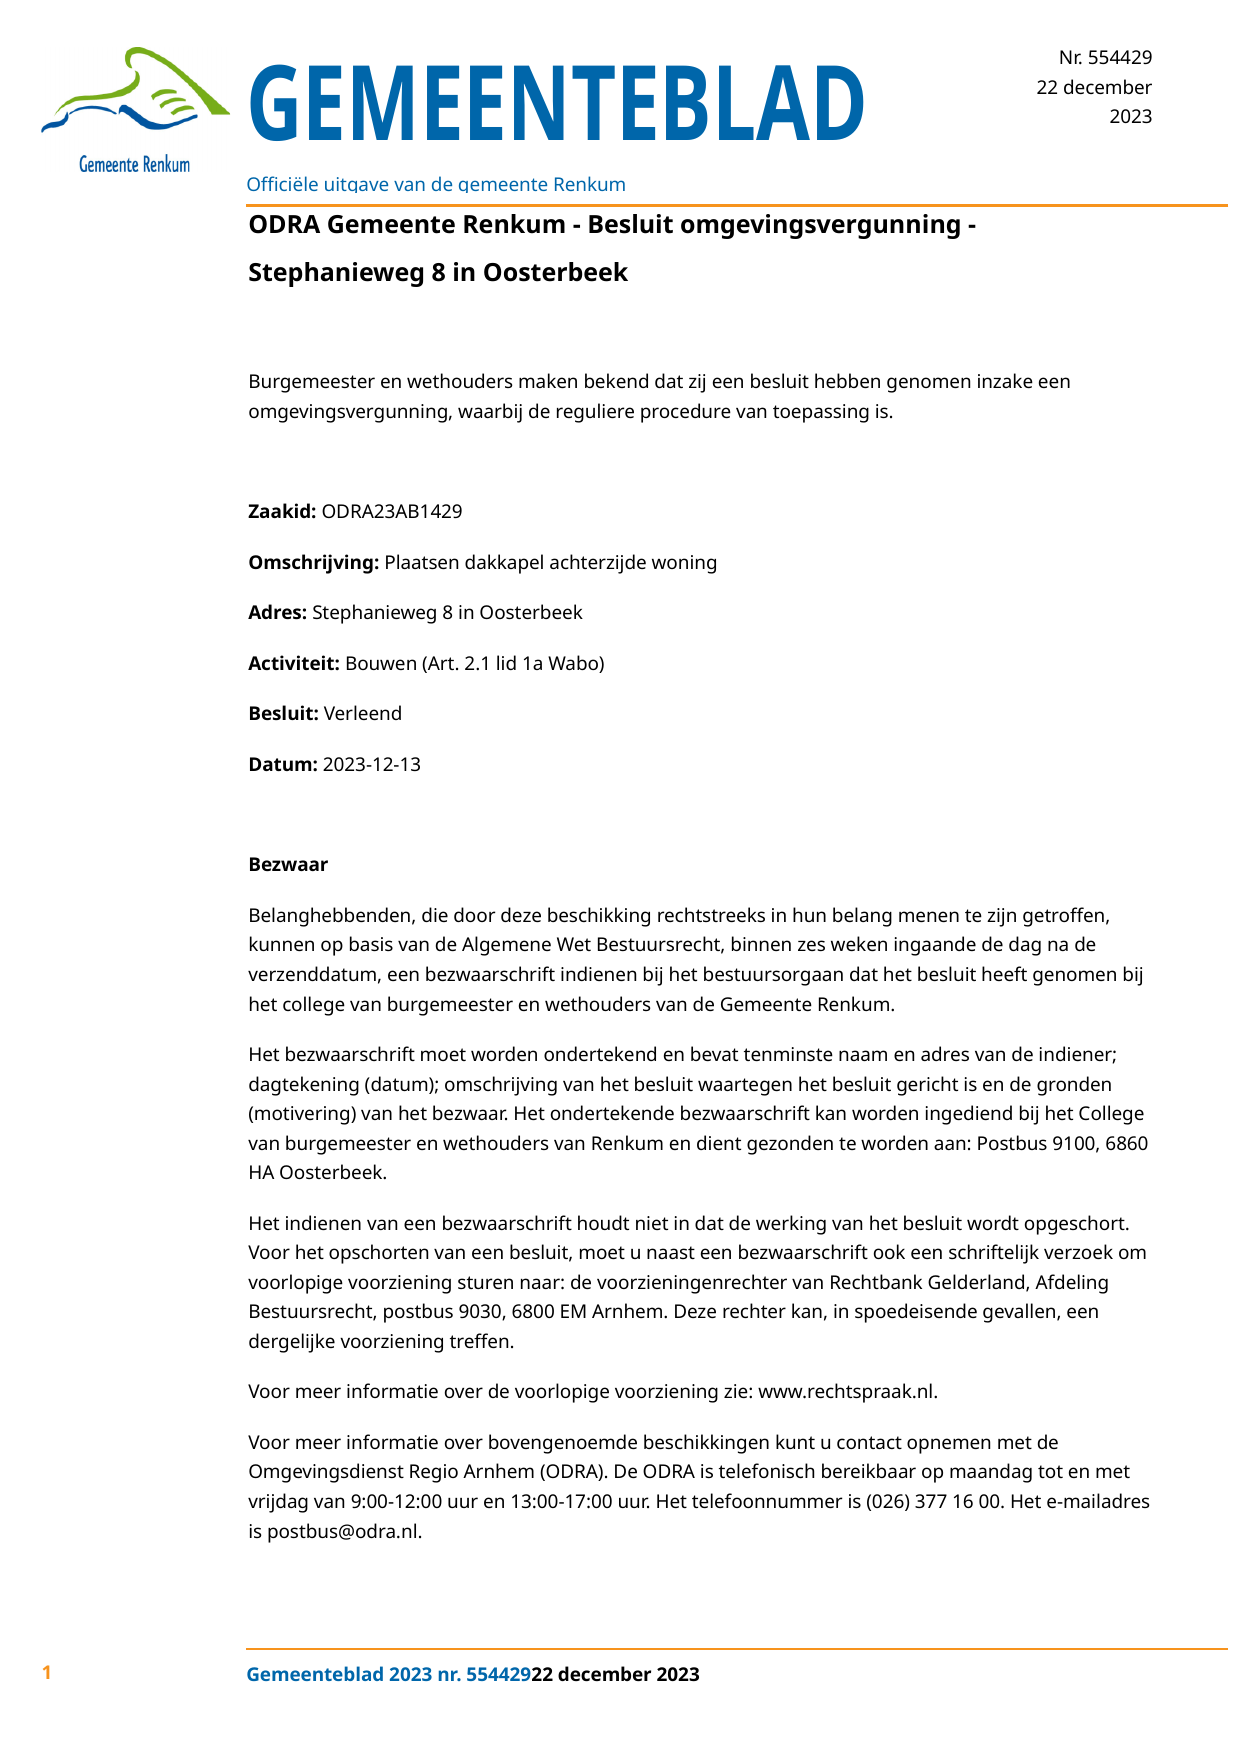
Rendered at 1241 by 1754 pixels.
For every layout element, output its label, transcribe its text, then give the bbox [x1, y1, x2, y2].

text Bezwaar [248, 852, 1152, 877]
text Besluit: Verleend [248, 700, 1152, 726]
text Adres: Stephanieweg 8 in Oosterbeek [248, 599, 1152, 625]
text Omschrijving: Plaatsen dakkapel achterzijde woning [248, 549, 1152, 575]
text Het indienen van een bezwaarschrift houdt niet in dat de werking van het besluit wordt opgeschort. Voor het opschorten van een besluit, moet u naast een bezwaarschrift ook een schriftelijk verzoek om voorlopige voorziening sturen naar: de voorzieningenrechter van Rechtbank Gelderland, Afdeling Bestuursrecht, postbus 9030, 6800 EM Arnhem. Deze rechter kan, in spoedeisende gevallen, een dergelijke voorziening treffen. [248, 1210, 1152, 1354]
text Datum: 2023-12-13 [248, 751, 1152, 777]
picture [41, 47, 231, 172]
text Voor meer informatie over de voorlopige voorziening zie: www.rechtspraak.nl. [248, 1379, 1152, 1404]
text Activiteit: Bouwen (Art. 2.1 lid 1a Wabo) [248, 650, 1152, 676]
text Burgemeester en wethouders maken bekend dat zij een besluit hebben genomen inzake een omgevingsvergunning, waarbij de reguliere procedure van toepassing is. [248, 368, 1152, 424]
text Zaakid: ODRA23AB1429 [248, 499, 1152, 524]
text Het bezwaarschrift moet worden ondertekend en bevat tenminste naam en adres van de indiener; dagtekening (datum); omschrijving van het besluit waartegen het besluit gericht is en de gronden (motivering) van het bezwaar. Het ondertekende bezwaarschrift kan worden ingediend bij het College van burgemeester en wethouders van Renkum en dient gezonden te worden aan: Postbus 9100, 6860 HA Oosterbeek. [248, 1041, 1152, 1185]
text Belanghebbenden, die door deze beschikking rechtstreeks in hun belang menen te zijn getroffen, kunnen op basis van de Algemene Wet Bestuursrecht, binnen zes weken ingaande de dag na de verzenddatum, een bezwaarschrift indienen bij het bestuursorgaan dat het besluit heeft genomen bij het college van burgemeester en wethouders van de Gemeente Renkum. [248, 902, 1152, 1017]
text ODRA Gemeente Renkum - Besluit omgevingsvergunning - Stephanieweg 8 in Oosterbeek [248, 207, 1152, 288]
text Voor meer informatie over bovengenoemde beschikkingen kunt u contact opnemen met de Omgevingsdienst Regio Arnhem (ODRA). De ODRA is telefonisch bereikbaar op maandag tot en met vrijdag van 9:00-12:00 uur en 13:00-17:00 uur. Het telefoonnummer is (026) 377 16 00. Het e-mailadres is postbus@odra.nl. [248, 1429, 1152, 1544]
